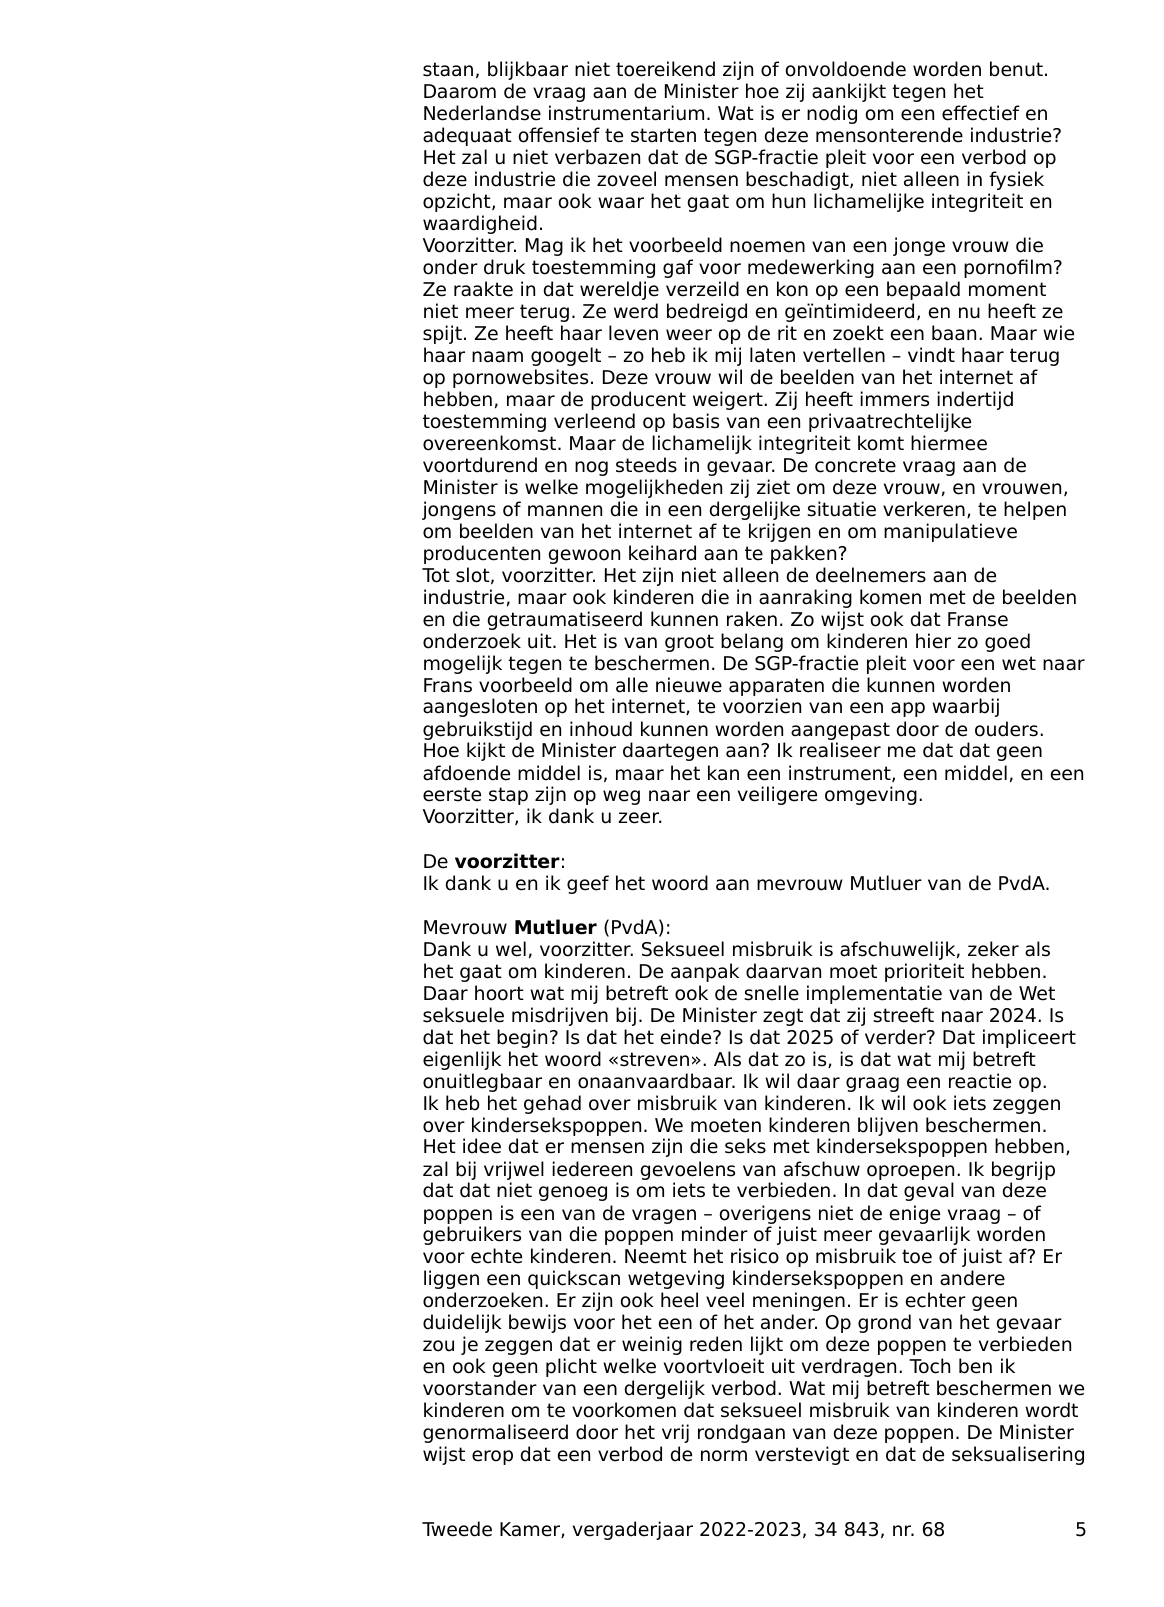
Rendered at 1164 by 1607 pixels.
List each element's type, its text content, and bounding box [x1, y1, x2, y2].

text Voorzitter, ik dank u zeer. [422, 806, 1087, 828]
text Dank u wel, voorzitter. Seksueel misbruik is afschuwelijk, zeker als het gaat om kinderen. De aanpak daarvan moet prioriteit hebben. Daar hoort wat mij betreft ook de snelle implementatie van de Wet seksuele misdrijven bij. De Minister zegt dat zij streeft naar 2024. Is dat het begin? Is dat het einde? Is dat 2025 of verder? Dat impliceert eigenlijk het woord «streven». Als dat zo is, is dat wat mij betreft onuitlegbaar en onaanvaardbaar. Ik wil daar graag een reactie op. [422, 939, 1087, 1092]
text Tot slot, voorzitter. Het zijn niet alleen de deelnemers aan de industrie, maar ook kinderen die in aanraking komen met de beelden en die getraumatiseerd kunnen raken. Zo wijst ook dat Franse onderzoek uit. Het is van groot belang om kinderen hier zo goed mogelijk tegen te beschermen. De SGP-fractie pleit voor een wet naar Frans voorbeeld om alle nieuwe apparaten die kunnen worden aangesloten op het internet, te voorzien van een app waarbij gebruikstijd en inhoud kunnen worden aangepast door de ouders. Hoe kijkt de Minister daartegen aan? Ik realiseer me dat dat geen afdoende middel is, maar het kan een instrument, een middel, en een eerste stap zijn op weg naar een veiligere omgeving. [422, 564, 1087, 806]
text Ik dank u en ik geef het woord aan mevrouw Mutluer van de PvdA. [422, 872, 1087, 894]
text Ik heb het gehad over misbruik van kinderen. Ik wil ook iets zeggen over kindersekspoppen. We moeten kinderen blijven beschermen. Het idee dat er mensen zijn die seks met kindersekspoppen hebben, zal bij vrijwel iedereen gevoelens van afschuw oproepen. Ik begrijp dat dat niet genoeg is om iets te verbieden. In dat geval van deze poppen is een van de vragen – overigens niet de enige vraag – of gebruikers van die poppen minder of juist meer gevaarlijk worden voor echte kinderen. Neemt het risico op misbruik toe of juist af? Er liggen een quickscan wetgeving kindersekspoppen en andere onderzoeken. Er zijn ook heel veel meningen. Er is echter geen duidelijk bewijs voor het een of het ander. Op grond van het gevaar zou je zeggen dat er weinig reden lijkt om deze poppen te verbieden en ook geen plicht welke voortvloeit uit verdragen. Toch ben ik voorstander van een dergelijk verbod. Wat mij betreft beschermen we kinderen om te voorkomen dat seksueel misbruik van kinderen wordt genormaliseerd door het vrij rondgaan van deze poppen. De Minister wijst erop dat een verbod de norm verstevigt en dat de seksualisering [422, 1092, 1087, 1466]
text Voorzitter. Mag ik het voorbeeld noemen van een jonge vrouw die onder druk toestemming gaf voor medewerking aan een pornofilm? Ze raakte in dat wereldje verzeild en kon op een bepaald moment niet meer terug. Ze werd bedreigd en geïntimideerd, en nu heeft ze spijt. Ze heeft haar leven weer op de rit en zoekt een baan. Maar wie haar naam googelt – zo heb ik mij laten vertellen – vindt haar terug op pornowebsites. Deze vrouw wil de beelden van het internet af hebben, maar de producent weigert. Zij heeft immers indertijd toestemming verleend op basis van een privaatrechtelijke overeenkomst. Maar de lichamelijk integriteit komt hiermee voortdurend en nog steeds in gevaar. De concrete vraag aan de Minister is welke mogelijkheden zij ziet om deze vrouw, en vrouwen, jongens of mannen die in een dergelijke situatie verkeren, te helpen om beelden van het internet af te krijgen en om manipulatieve producenten gewoon keihard aan te pakken? [422, 235, 1087, 564]
text staan, blijkbaar niet toereikend zijn of onvoldoende worden benut. Daarom de vraag aan de Minister hoe zij aankijkt tegen het Nederlandse instrumentarium. Wat is er nodig om een effectief en adequaat offensief te starten tegen deze mensonterende industrie? Het zal u niet verbazen dat de SGP-fractie pleit voor een verbod op deze industrie die zoveel mensen beschadigt, niet alleen in fysiek opzicht, maar ook waar het gaat om hun lichamelijke integriteit en waardigheid. [422, 59, 1087, 235]
text Mevrouw Mutluer (PvdA): [422, 917, 1087, 939]
text De voorzitter: [422, 851, 1087, 872]
